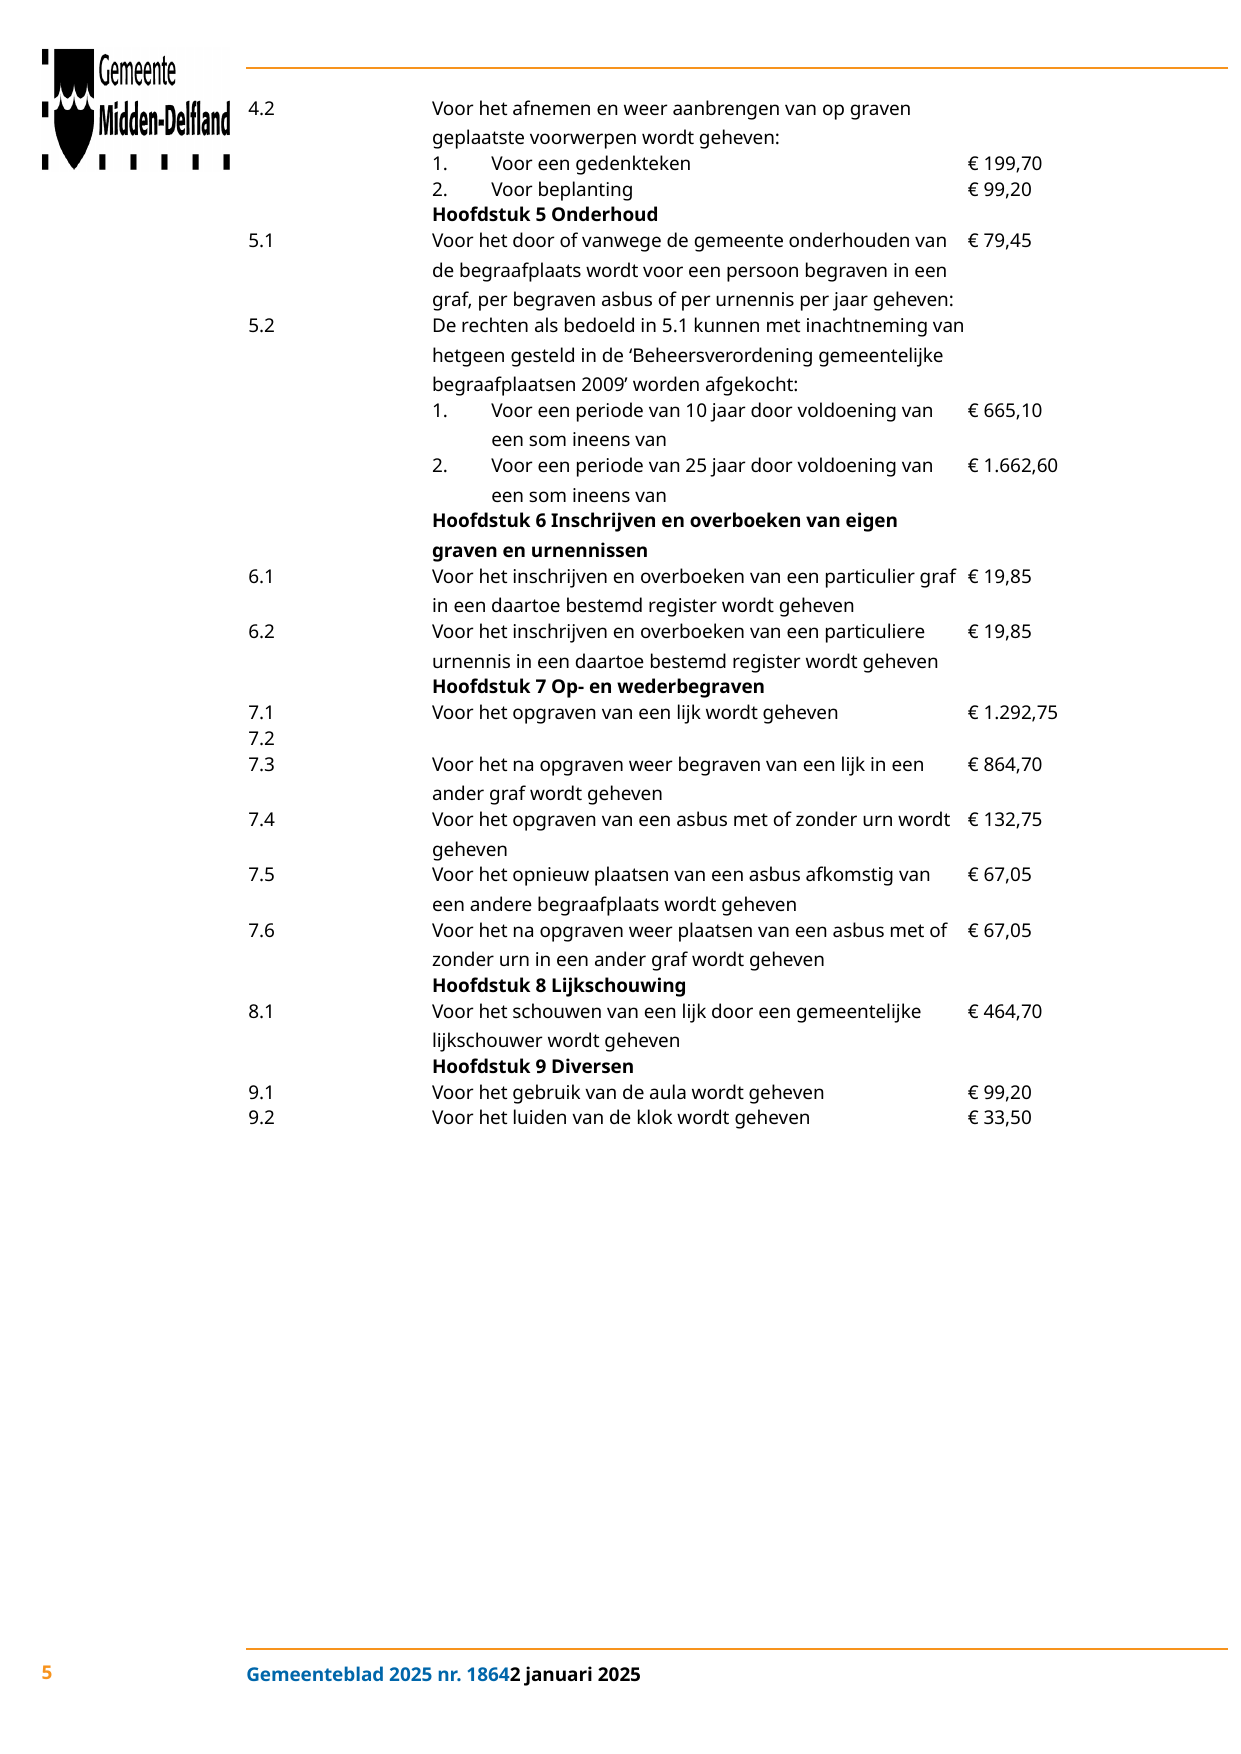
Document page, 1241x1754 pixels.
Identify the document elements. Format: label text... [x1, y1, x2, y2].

table_cell € 199,70 [968, 150, 1152, 176]
table_cell [248, 150, 432, 176]
table_cell 7.3 [248, 751, 432, 806]
table_cell [248, 202, 432, 227]
table_cell Hoofdstuk 7 Op- en wederbegraven [432, 674, 968, 699]
table_cell € 79,45 [968, 227, 1152, 312]
table_cell Voor het opnieuw plaatsen van een asbus afkomstig van een andere begraafplaats wordt geheven [432, 861, 968, 917]
table_cell [968, 202, 1152, 227]
table_cell Voor het door of vanwege de gemeente onderhouden van de begraafplaats wordt voor een persoon begraven in een graf, per begraven asbus of per urnennis per jaar geheven: [432, 227, 968, 312]
table_cell Hoofdstuk 6 Inschrijven en overboeken van eigen graven en urnennissen [432, 508, 968, 563]
table_cell € 864,70 [968, 751, 1152, 806]
table_cell Voor het na opgraven weer begraven van een lijk in een ander graf wordt geheven [432, 751, 968, 806]
table_cell € 1.662,60 [968, 453, 1152, 508]
table_cell Voor het schouwen van een lijk door een gemeentelijke lijkschouwer wordt geheven [432, 998, 968, 1053]
table_cell [968, 674, 1152, 699]
table_cell [248, 508, 432, 563]
table_cell 7.1 [248, 699, 432, 725]
table_cell [248, 972, 432, 998]
table_cell Voor een periode van 25 jaar door voldoening van een som ineens van [432, 453, 968, 508]
table_cell € 33,50 [968, 1105, 1152, 1130]
table_cell Hoofdstuk 5 Onderhoud [432, 202, 968, 227]
table_cell [968, 312, 1152, 397]
table_cell Voor een periode van 10 jaar door voldoening van een som ineens van [432, 397, 968, 452]
table_cell 9.2 [248, 1105, 432, 1130]
table_cell [968, 95, 1152, 150]
table_cell [968, 508, 1152, 563]
table_cell 7.6 [248, 917, 432, 972]
table_cell De rechten als bedoeld in 5.1 kunnen met inachtneming van hetgeen gesteld in de ‘Beheersverordening gemeentelijke begraafplaatsen 2009’ worden afgekocht: [432, 312, 968, 397]
table_cell 7.4 [248, 806, 432, 861]
table_cell 5.1 [248, 227, 432, 312]
table_cell 7.5 [248, 861, 432, 917]
table_cell [248, 674, 432, 699]
table_cell 7.2 [248, 725, 432, 751]
table_cell Hoofdstuk 8 Lijkschouwing [432, 972, 968, 998]
table_cell € 67,05 [968, 861, 1152, 917]
table_cell [248, 453, 432, 508]
table_cell € 19,85 [968, 618, 1152, 674]
table_cell Voor het na opgraven weer plaatsen van een asbus met of zonder urn in een ander graf wordt geheven [432, 917, 968, 972]
table_cell [248, 397, 432, 452]
table_cell Voor het inschrijven en overboeken van een particulier graf in een daartoe bestemd register wordt geheven [432, 563, 968, 618]
table_cell [248, 1053, 432, 1079]
table_cell [968, 725, 1152, 751]
table_cell 6.2 [248, 618, 432, 674]
table_cell Voor het opgraven van een lijk wordt geheven [432, 699, 968, 725]
table_cell 4.2 [248, 95, 432, 150]
table_cell € 67,05 [968, 917, 1152, 972]
table_cell 9.1 [248, 1079, 432, 1104]
table_cell [968, 1053, 1152, 1079]
table_cell 5.2 [248, 312, 432, 397]
table_cell € 99,20 [968, 1079, 1152, 1104]
table_cell [432, 725, 968, 751]
table_cell Hoofdstuk 9 Diversen [432, 1053, 968, 1079]
table_cell € 132,75 [968, 806, 1152, 861]
table_cell € 99,20 [968, 176, 1152, 202]
table_cell € 19,85 [968, 563, 1152, 618]
table_cell [248, 176, 432, 202]
table_cell 8.1 [248, 998, 432, 1053]
table_cell € 1.292,75 [968, 699, 1152, 725]
table_cell € 464,70 [968, 998, 1152, 1053]
table_cell Voor het inschrijven en overboeken van een particuliere urnennis in een daartoe bestemd register wordt geheven [432, 618, 968, 674]
table_cell [968, 972, 1152, 998]
table_cell Voor het gebruik van de aula wordt geheven [432, 1079, 968, 1104]
table_cell Voor beplanting [432, 176, 968, 202]
table_cell Voor een gedenkteken [432, 150, 968, 176]
picture [41, 47, 231, 172]
table_cell 6.1 [248, 563, 432, 618]
table_cell Voor het afnemen en weer aanbrengen van op graven geplaatste voorwerpen wordt geheven: [432, 95, 968, 150]
table_cell Voor het opgraven van een asbus met of zonder urn wordt geheven [432, 806, 968, 861]
table_cell € 665,10 [968, 397, 1152, 452]
table_cell Voor het luiden van de klok wordt geheven [432, 1105, 968, 1130]
